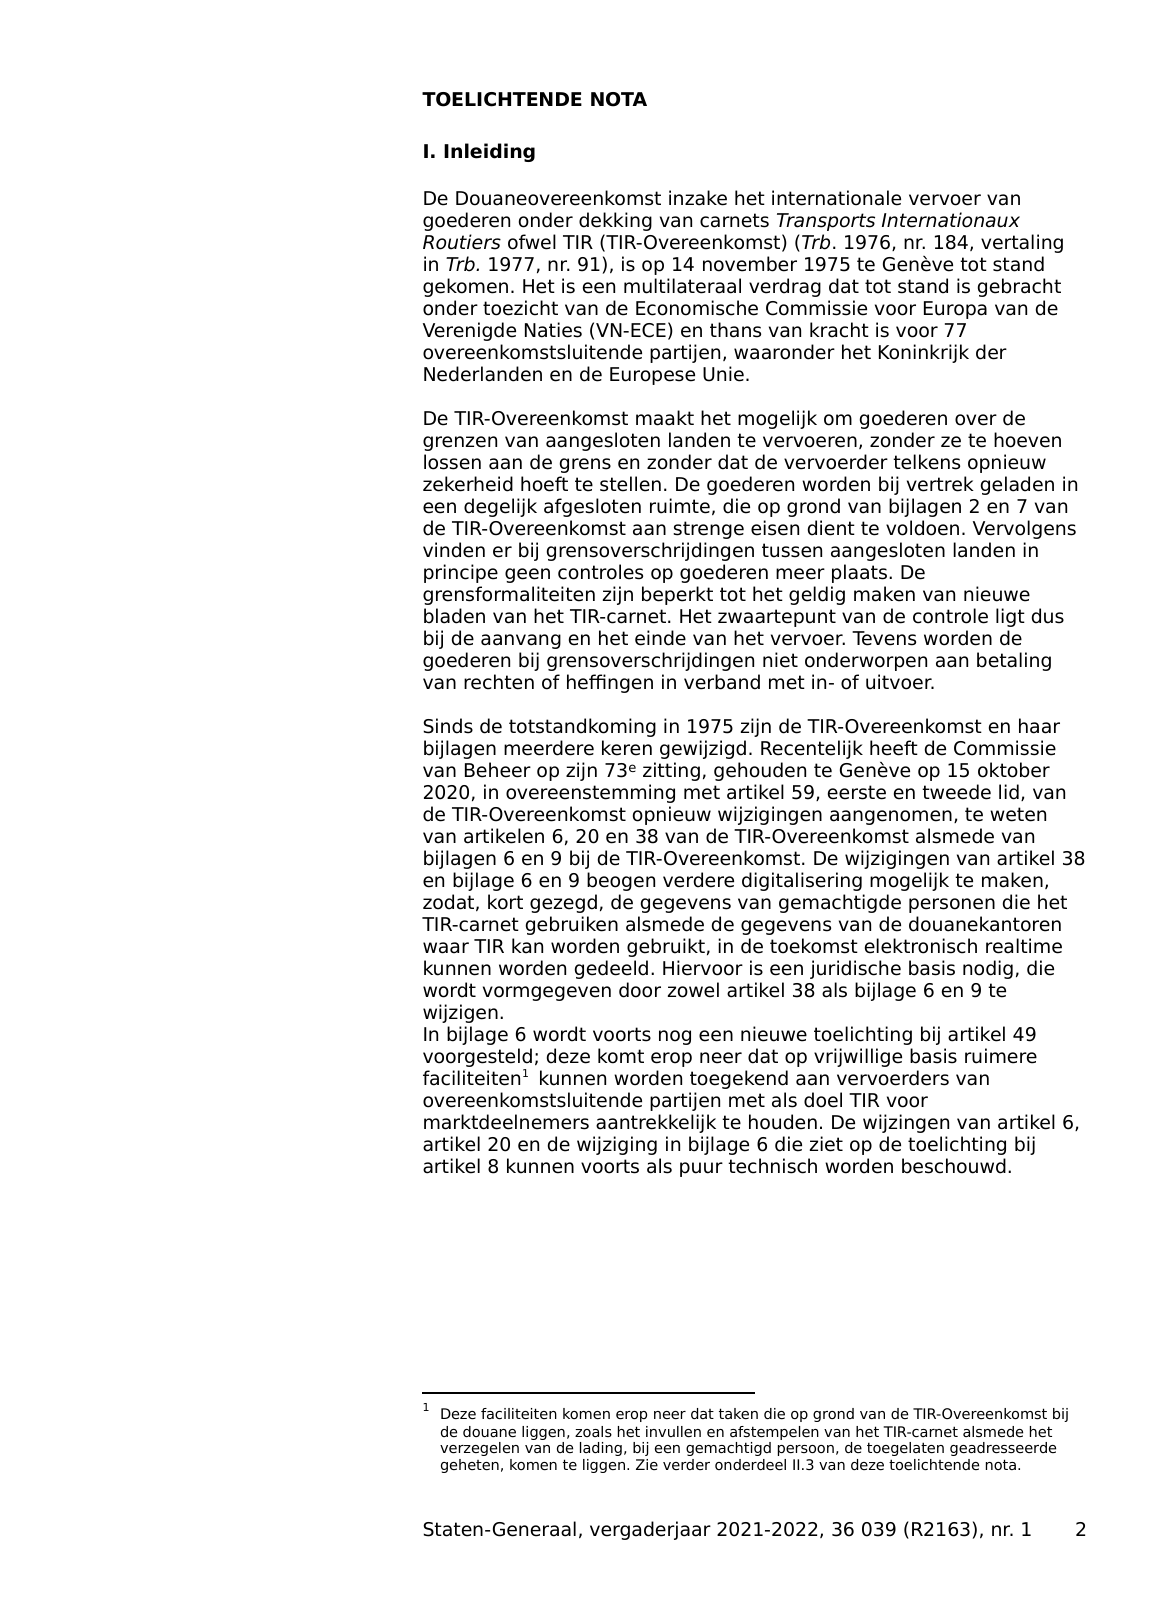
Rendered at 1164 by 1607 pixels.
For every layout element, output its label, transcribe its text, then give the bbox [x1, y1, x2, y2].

text Deze faciliteiten komen erop neer dat taken die op grond van de TIR-Overeenkomst bij de douane liggen, zoals het invullen en afstempelen van het TIR-carnet alsmede het verzegelen van de lading, bij een gemachtigd persoon, de toegelaten geadresseerde geheten, komen te liggen. Zie verder onderdeel II.3 van deze toelichtende nota. [422, 1402, 1087, 1474]
text De Douaneovereenkomst inzake het internationale vervoer van goederen onder dekking van carnets Transports Internationaux Routiers ofwel TIR (TIR-Overeenkomst) (Trb. 1976, nr. 184, vertaling in Trb. 1977, nr. 91), is op 14 november 1975 te Genève tot stand gekomen. Het is een multilateraal verdrag dat tot stand is gebracht onder toezicht van de Economische Commissie voor Europa van de Verenigde Naties (VN-ECE) en thans van kracht is voor 77 overeenkomstsluitende partijen, waaronder het Koninkrijk der Nederlanden en de Europese Unie. [422, 188, 1087, 386]
subtitle TOELICHTENDE NOTA [422, 89, 1087, 111]
subtitle I. Inleiding [422, 141, 1087, 163]
text In bijlage 6 wordt voorts nog een nieuwe toelichting bij artikel 49 voorgesteld; deze komt erop neer dat op vrijwillige basis ruimere faciliteiten kunnen worden toegekend aan vervoerders van overeenkomstsluitende partijen met als doel TIR voor marktdeelnemers aantrekkelijk te houden. De wijzingen van artikel 6, artikel 20 en de wijziging in bijlage 6 die ziet op de toelichting bij artikel 8 kunnen voorts als puur technisch worden beschouwd. [422, 1024, 1087, 1177]
text De TIR-Overeenkomst maakt het mogelijk om goederen over de grenzen van aangesloten landen te vervoeren, zonder ze te hoeven lossen aan de grens en zonder dat de vervoerder telkens opnieuw zekerheid hoeft te stellen. De goederen worden bij vertrek geladen in een degelijk afgesloten ruimte, die op grond van bijlagen 2 en 7 van de TIR-Overeenkomst aan strenge eisen dient te voldoen. Vervolgens vinden er bij grensoverschrijdingen tussen aangesloten landen in principe geen controles op goederen meer plaats. De grensformaliteiten zijn beperkt tot het geldig maken van nieuwe bladen van het TIR-carnet. Het zwaartepunt van de controle ligt dus bij de aanvang en het einde van het vervoer. Tevens worden de goederen bij grensoverschrijdingen niet onderworpen aan betaling van rechten of heffingen in verband met in- of uitvoer. [422, 408, 1087, 694]
text Sinds de totstandkoming in 1975 zijn de TIR-Overeenkomst en haar bijlagen meerdere keren gewijzigd. Recentelijk heeft de Commissie van Beheer op zijn 73e zitting, gehouden te Genève op 15 oktober 2020, in overeenstemming met artikel 59, eerste en tweede lid, van de TIR-Overeenkomst opnieuw wijzigingen aangenomen, te weten van artikelen 6, 20 en 38 van de TIR-Overeenkomst alsmede van bijlagen 6 en 9 bij de TIR-Overeenkomst. De wijzigingen van artikel 38 en bijlage 6 en 9 beogen verdere digitalisering mogelijk te maken, zodat, kort gezegd, de gegevens van gemachtigde personen die het TIR-carnet gebruiken alsmede de gegevens van de douanekantoren waar TIR kan worden gebruikt, in de toekomst elektronisch realtime kunnen worden gedeeld. Hiervoor is een juridische basis nodig, die wordt vormgegeven door zowel artikel 38 als bijlage 6 en 9 te wijzigen. [422, 716, 1087, 1024]
